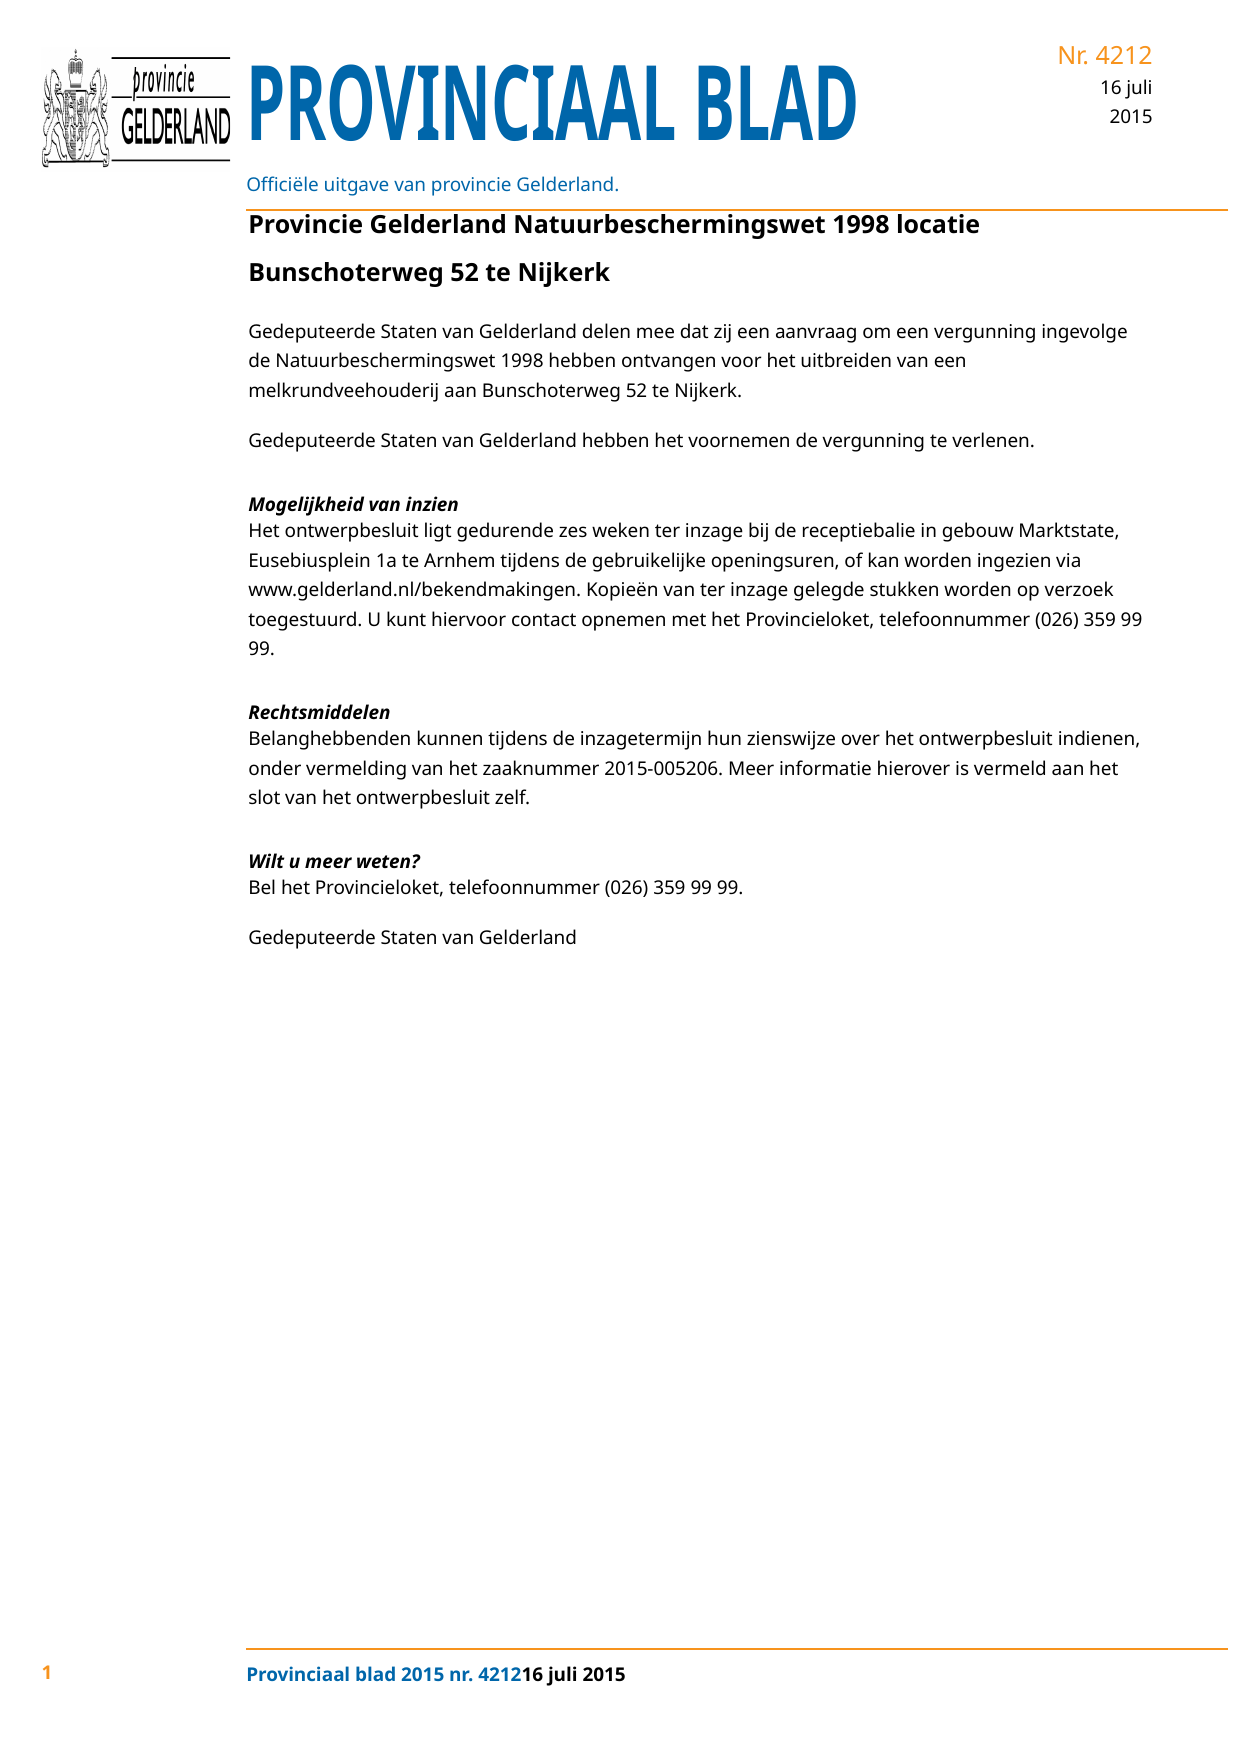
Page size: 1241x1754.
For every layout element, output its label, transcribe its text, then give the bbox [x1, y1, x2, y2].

text Gedeputeerde Staten van Gelderland hebben het voornemen de vergunning te verlenen. [248, 427, 1152, 453]
text Gedeputeerde Staten van Gelderland [248, 924, 1152, 950]
text Provincie Gelderland Natuurbeschermingswet 1998 locatie Bunschoterweg 52 te Nijkerk [248, 211, 1152, 288]
text Gedeputeerde Staten van Gelderland delen mee dat zij een aanvraag om een vergunning ingevolge de Natuurbeschermingswet 1998 hebben ontvangen voor het uitbreiden van een melkrundveehouderij aan Bunschoterweg 52 te Nijkerk. [248, 318, 1152, 403]
text Belanghebbenden kunnen tijdens de inzagetermijn hun zienswijze over het ontwerpbesluit indienen, onder vermelding van het zaaknummer 2015-005206. Meer informatie hierover is vermeld aan het slot van het ontwerpbesluit zelf. [248, 725, 1152, 810]
text Het ontwerpbesluit ligt gedurende zes weken ter inzage bij de receptiebalie in gebouw Marktstate, Eusebiusplein 1a te Arnhem tijdens de gebruikelijke openingsuren, of kan worden ingezien via www.gelderland.nl/bekendmakingen. Kopieën van ter inzage gelegde stukken worden op verzoek toegestuurd. U kunt hiervoor contact opnemen met het Provincieloket, telefoonnummer (026) 359 99 99. [248, 517, 1152, 661]
text Rechtsmiddelen [248, 699, 1152, 725]
picture [41, 47, 231, 172]
text Wilt u meer weten? [248, 848, 1152, 874]
text Bel het Provincieloket, telefoonnummer (026) 359 99 99. [248, 874, 1152, 900]
text Mogelijkheid van inzien [248, 491, 1152, 517]
